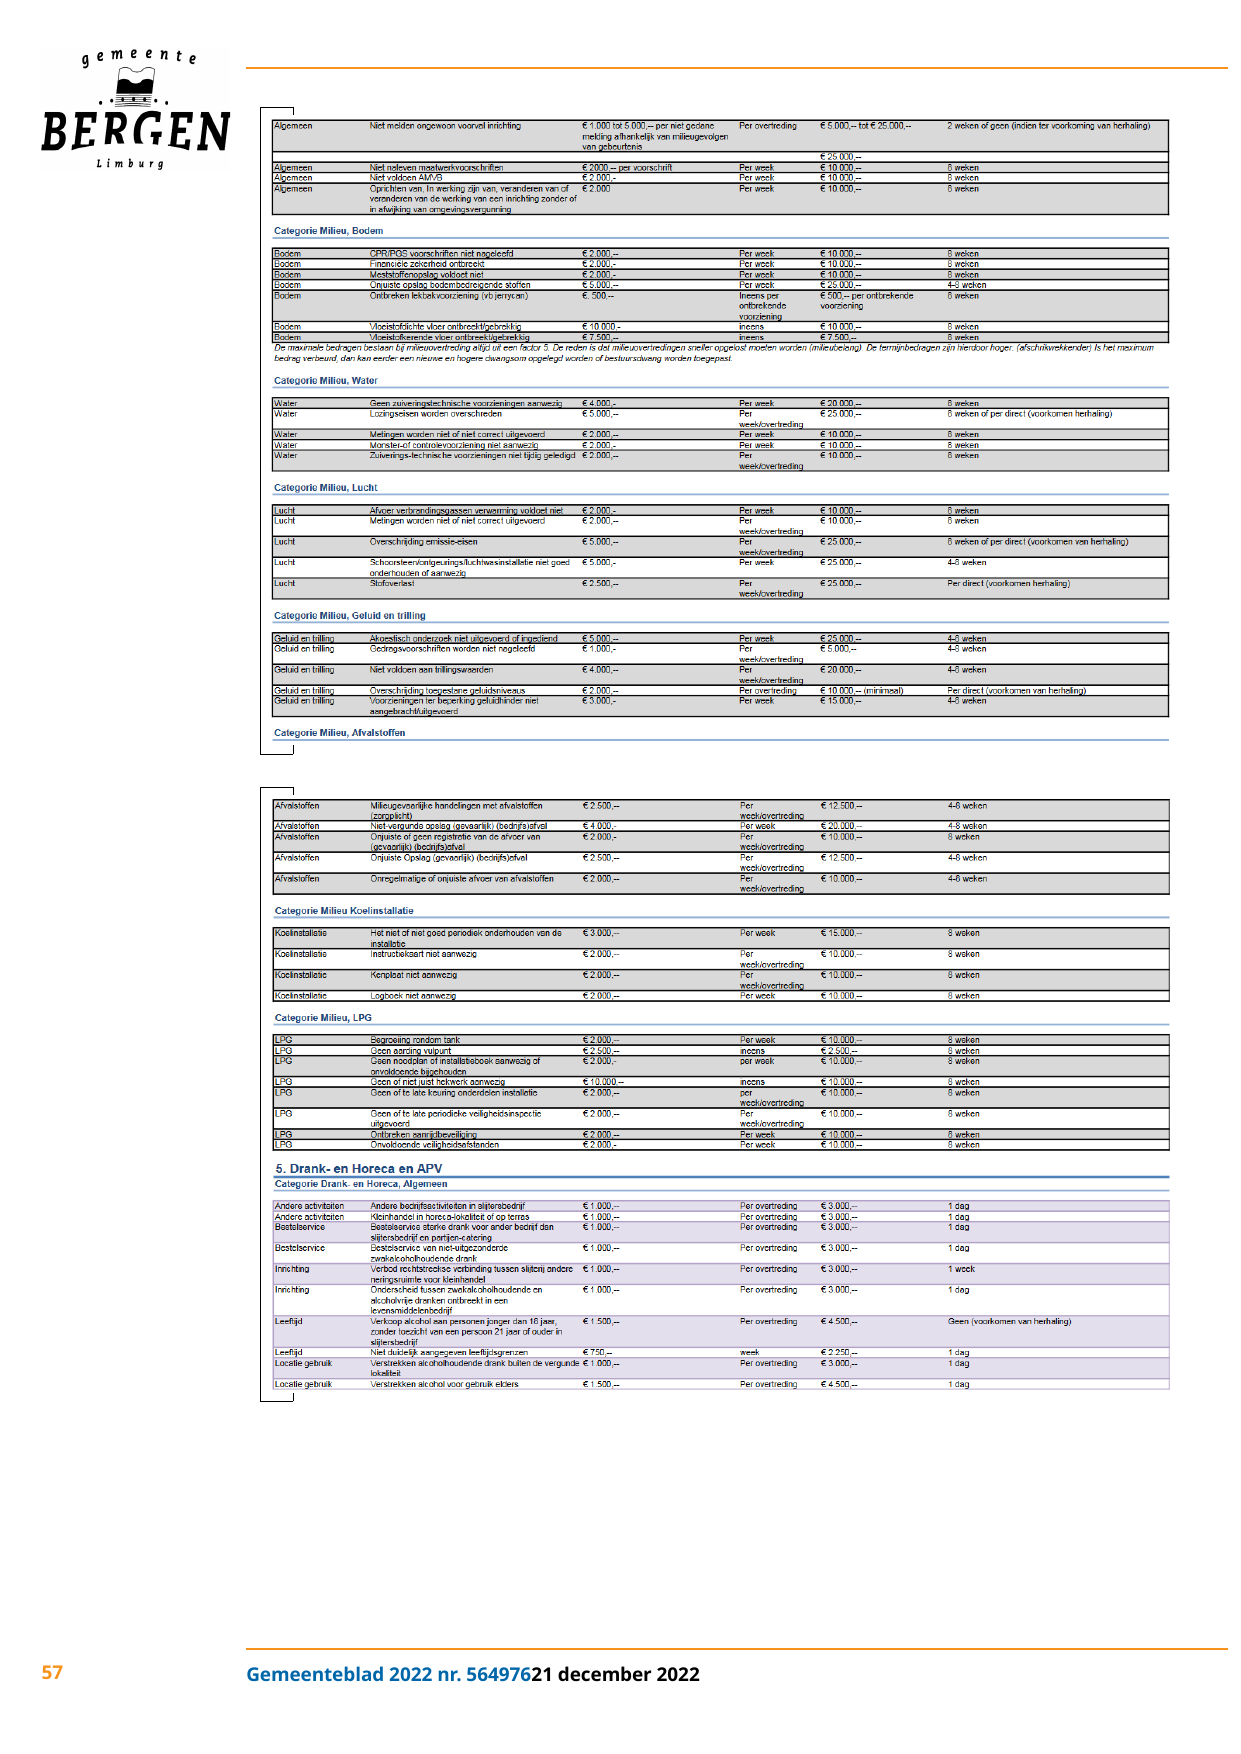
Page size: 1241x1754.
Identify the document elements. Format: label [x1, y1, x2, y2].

picture [41, 47, 231, 172]
picture [268, 795, 1173, 1393]
picture [268, 115, 1173, 745]
